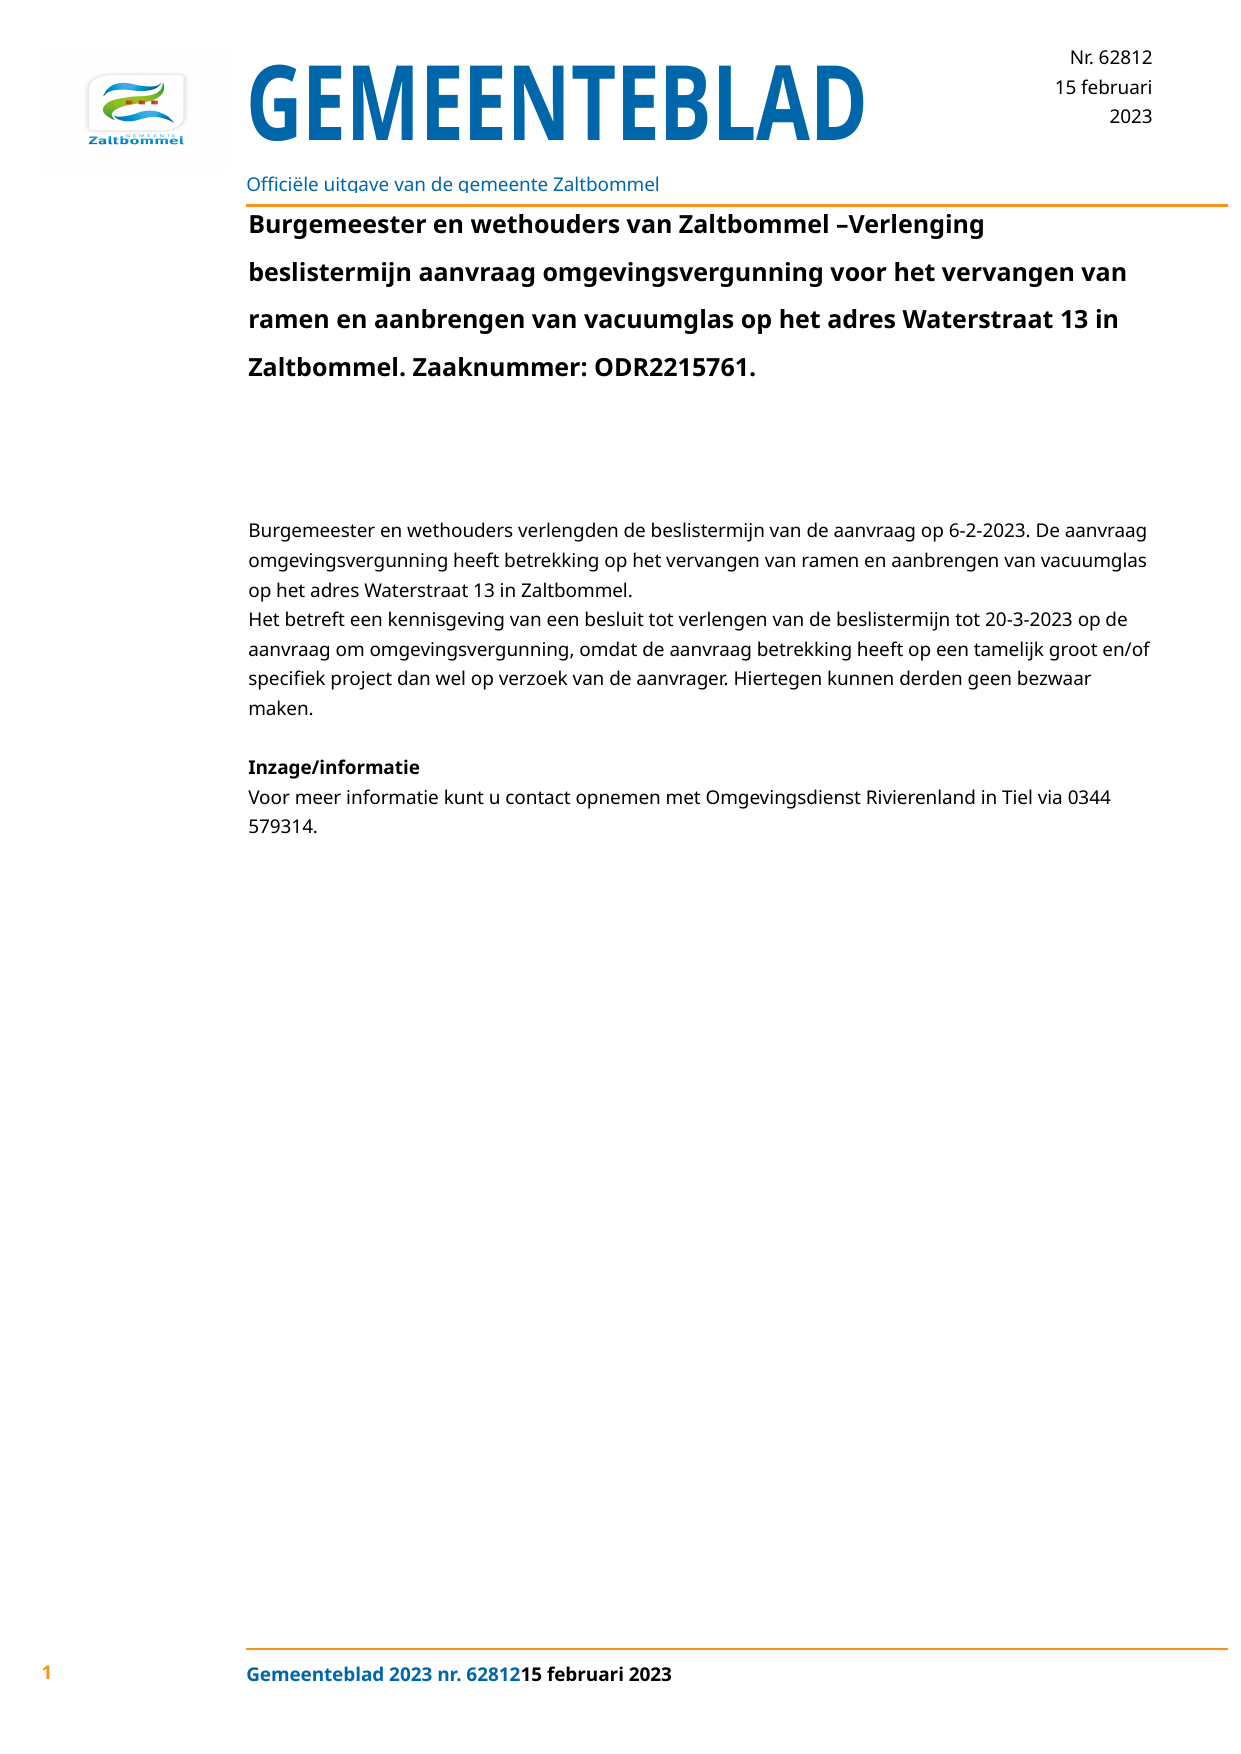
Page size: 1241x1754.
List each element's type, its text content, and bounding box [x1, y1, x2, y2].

picture [41, 47, 231, 172]
text Burgemeester en wethouders verlengden de beslistermijn van de aanvraag op 6-2-2023. De aanvraag omgevingsvergunning heeft betrekking op het vervangen van ramen en aanbrengen van vacuumglas op het adres Waterstraat 13 in Zaltbommel. [248, 518, 1152, 603]
text Het betreft een kennisgeving van een besluit tot verlengen van de beslistermijn tot 20-3-2023 op de aanvraag om omgevingsvergunning, omdat de aanvraag betrekking heeft op een tamelijk groot en/of specifiek project dan wel op verzoek van de aanvrager. Hiertegen kunnen derden geen bezwaar maken. [248, 606, 1152, 721]
text Inzage/informatie [248, 754, 1152, 780]
text Voor meer informatie kunt u contact opnemen met Omgevingsdienst Rivierenland in Tiel via 0344 579314. [248, 784, 1152, 839]
text Burgemeester en wethouders van Zaltbommel –Verlenging beslistermijn aanvraag omgevingsvergunning voor het vervangen van ramen en aanbrengen van vacuumglas op het adres Waterstraat 13 in Zaltbommel. Zaaknummer: ODR2215761. [248, 207, 1152, 384]
